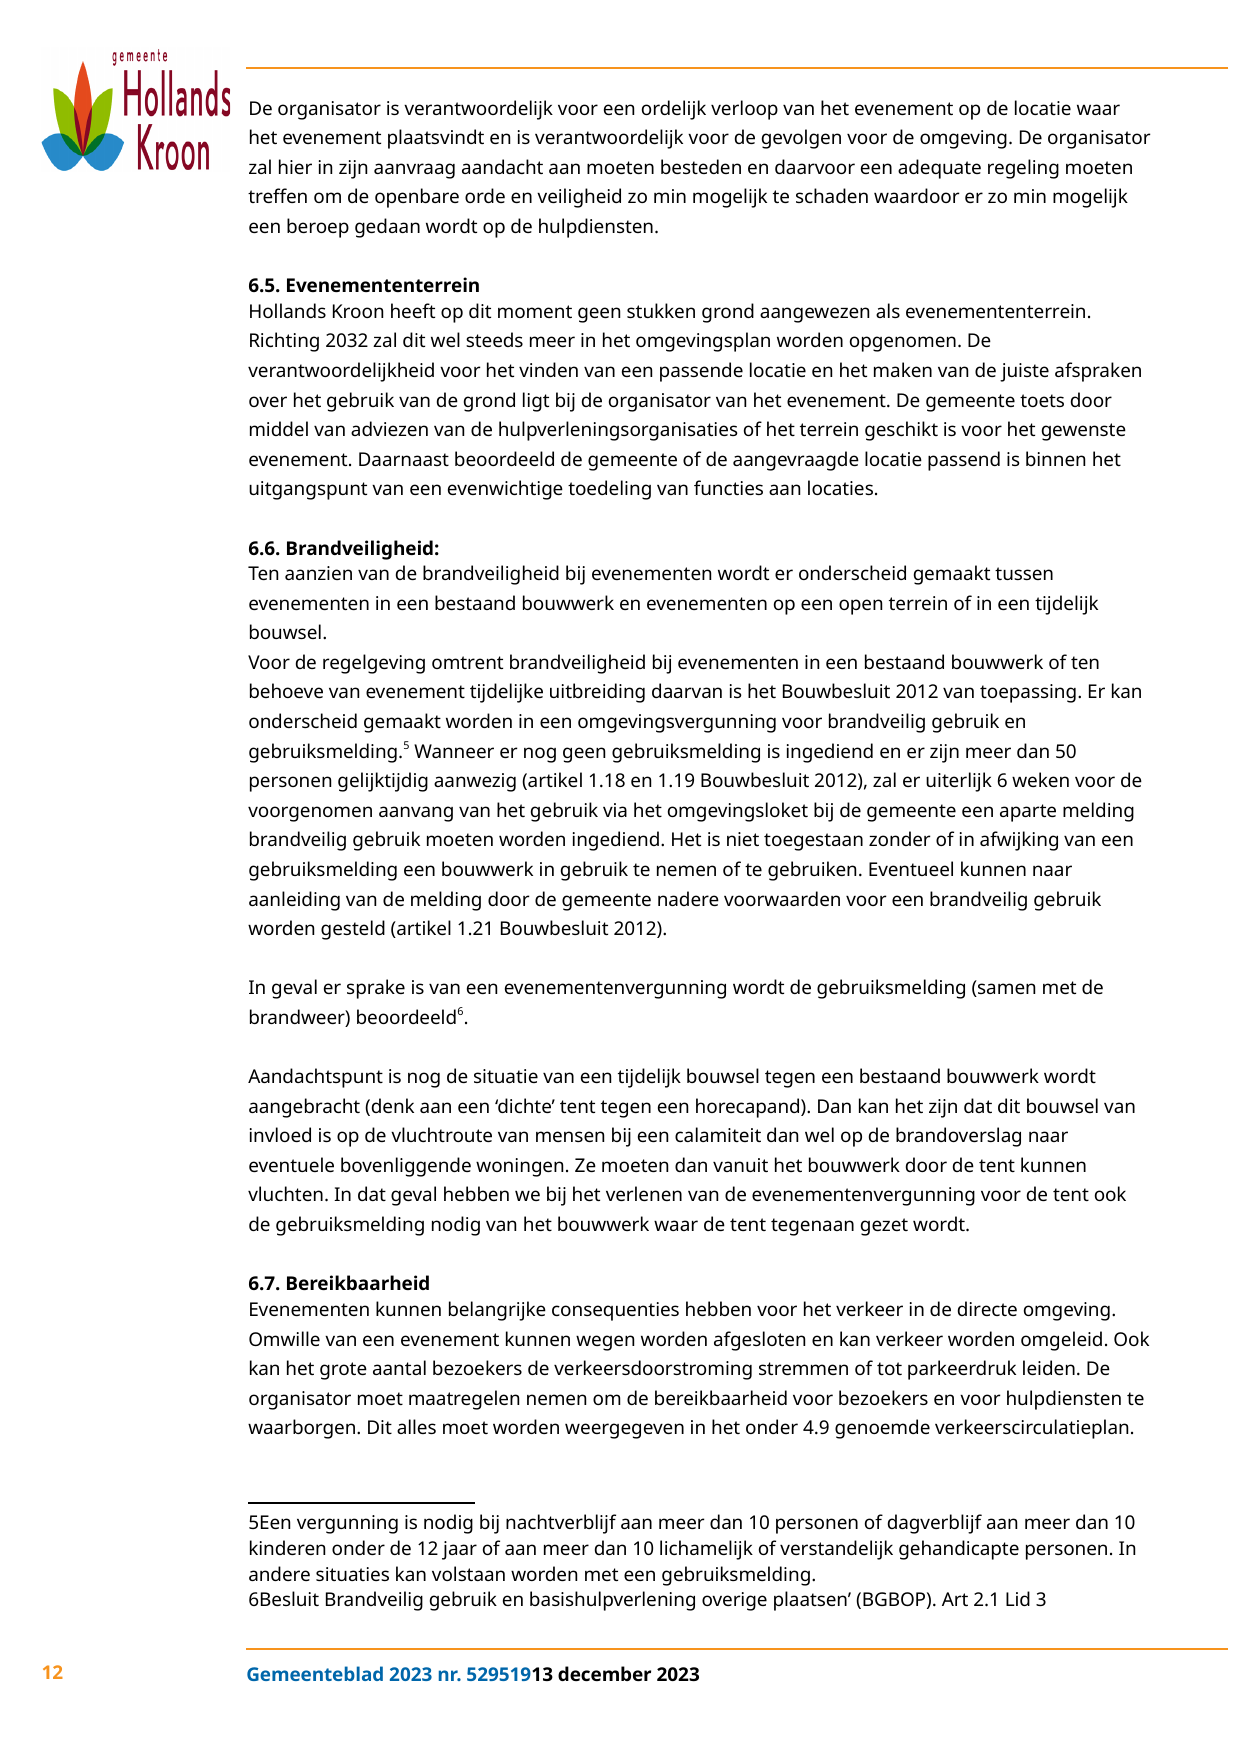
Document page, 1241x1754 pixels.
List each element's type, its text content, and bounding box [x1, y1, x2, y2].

text In geval er sprake is van een evenementenvergunning wordt de gebruiksmelding (samen met de brandweer) beoordeeld. [248, 974, 1152, 1030]
text Besluit Brandveilig gebruik en basishulpverlening overige plaatsen’ (BGBOP). Art 2.1 Lid 3 [248, 1586, 1152, 1612]
text Hollands Kroon heeft op dit moment geen stukken grond aangewezen als evenemententerrein. Richting 2032 zal dit wel steeds meer in het omgevingsplan worden opgenomen. De verantwoordelijkheid voor het vinden van een passende locatie en het maken van de juiste afspraken over het gebruik van de grond ligt bij de organisator van het evenement. De gemeente toets door middel van adviezen van de hulpverleningsorganisaties of het terrein geschikt is voor het gewenste evenement. Daarnaast beoordeeld de gemeente of de aangevraagde locatie passend is binnen het uitgangspunt van een evenwichtige toedeling van functies aan locaties. [248, 298, 1152, 501]
text Aandachtspunt is nog de situatie van een tijdelijk bouwsel tegen een bestaand bouwwerk wordt aangebracht (denk aan een ‘dichte’ tent tegen een horecapand). Dan kan het zijn dat dit bouwsel van invloed is op de vluchtroute van mensen bij een calamiteit dan wel op de brandoverslag naar eventuele bovenliggende woningen. Ze moeten dan vanuit het bouwwerk door de tent kunnen vluchten. In dat geval hebben we bij het verlenen van de evenementenvergunning voor de tent ook de gebruiksmelding nodig van het bouwwerk waar de tent tegenaan gezet wordt. [248, 1063, 1152, 1237]
text 6.6. Brandveiligheid: [248, 535, 1152, 560]
text 6.7. Bereikbaarheid [248, 1270, 1152, 1296]
picture [41, 47, 231, 172]
text Evenementen kunnen belangrijke consequenties hebben voor het verkeer in de directe omgeving. Omwille van een evenement kunnen wegen worden afgesloten en kan verkeer worden omgeleid. Ook kan het grote aantal bezoekers de verkeersdoorstroming stremmen of tot parkeerdruk leiden. De organisator moet maatregelen nemen om de bereikbaarheid voor bezoekers en voor hulpdiensten te waarborgen. Dit alles moet worden weergegeven in het onder 4.9 genoemde verkeerscirculatieplan. [248, 1296, 1152, 1440]
text Een vergunning is nodig bij nachtverblijf aan meer dan 10 personen of dagverblijf aan meer dan 10 kinderen onder de 12 jaar of aan meer dan 10 lichamelijk of verstandelijk gehandicapte personen. In andere situaties kan volstaan worden met een gebruiksmelding. [248, 1509, 1152, 1586]
text Ten aanzien van de brandveiligheid bij evenementen wordt er onderscheid gemaakt tussen evenementen in een bestaand bouwwerk en evenementen op een open terrein of in een tijdelijk bouwsel. [248, 560, 1152, 645]
text 6.5. Evenemententerrein [248, 272, 1152, 298]
text Voor de regelgeving omtrent brandveiligheid bij evenementen in een bestaand bouwwerk of ten behoeve van evenement tijdelijke uitbreiding daarvan is het Bouwbesluit 2012 van toepassing. Er kan onderscheid gemaakt worden in een omgevingsvergunning voor brandveilig gebruik en gebruiksmelding. Wanneer er nog geen gebruiksmelding is ingediend en er zijn meer dan 50 personen gelijktijdig aanwezig (artikel 1.18 en 1.19 Bouwbesluit 2012), zal er uiterlijk 6 weken voor de voorgenomen aanvang van het gebruik via het omgevingsloket bij de gemeente een aparte melding brandveilig gebruik moeten worden ingediend. Het is niet toegestaan zonder of in afwijking van een gebruiksmelding een bouwwerk in gebruik te nemen of te gebruiken. Eventueel kunnen naar aanleiding van de melding door de gemeente nadere voorwaarden voor een brandveilig gebruik worden gesteld (artikel 1.21 Bouwbesluit 2012). [248, 649, 1152, 941]
text De organisator is verantwoordelijk voor een ordelijk verloop van het evenement op de locatie waar het evenement plaatsvindt en is verantwoordelijk voor de gevolgen voor de omgeving. De organisator zal hier in zijn aanvraag aandacht aan moeten besteden en daarvoor een adequate regeling moeten treffen om de openbare orde en veiligheid zo min mogelijk te schaden waardoor er zo min mogelijk een beroep gedaan wordt op de hulpdiensten. [248, 95, 1152, 239]
